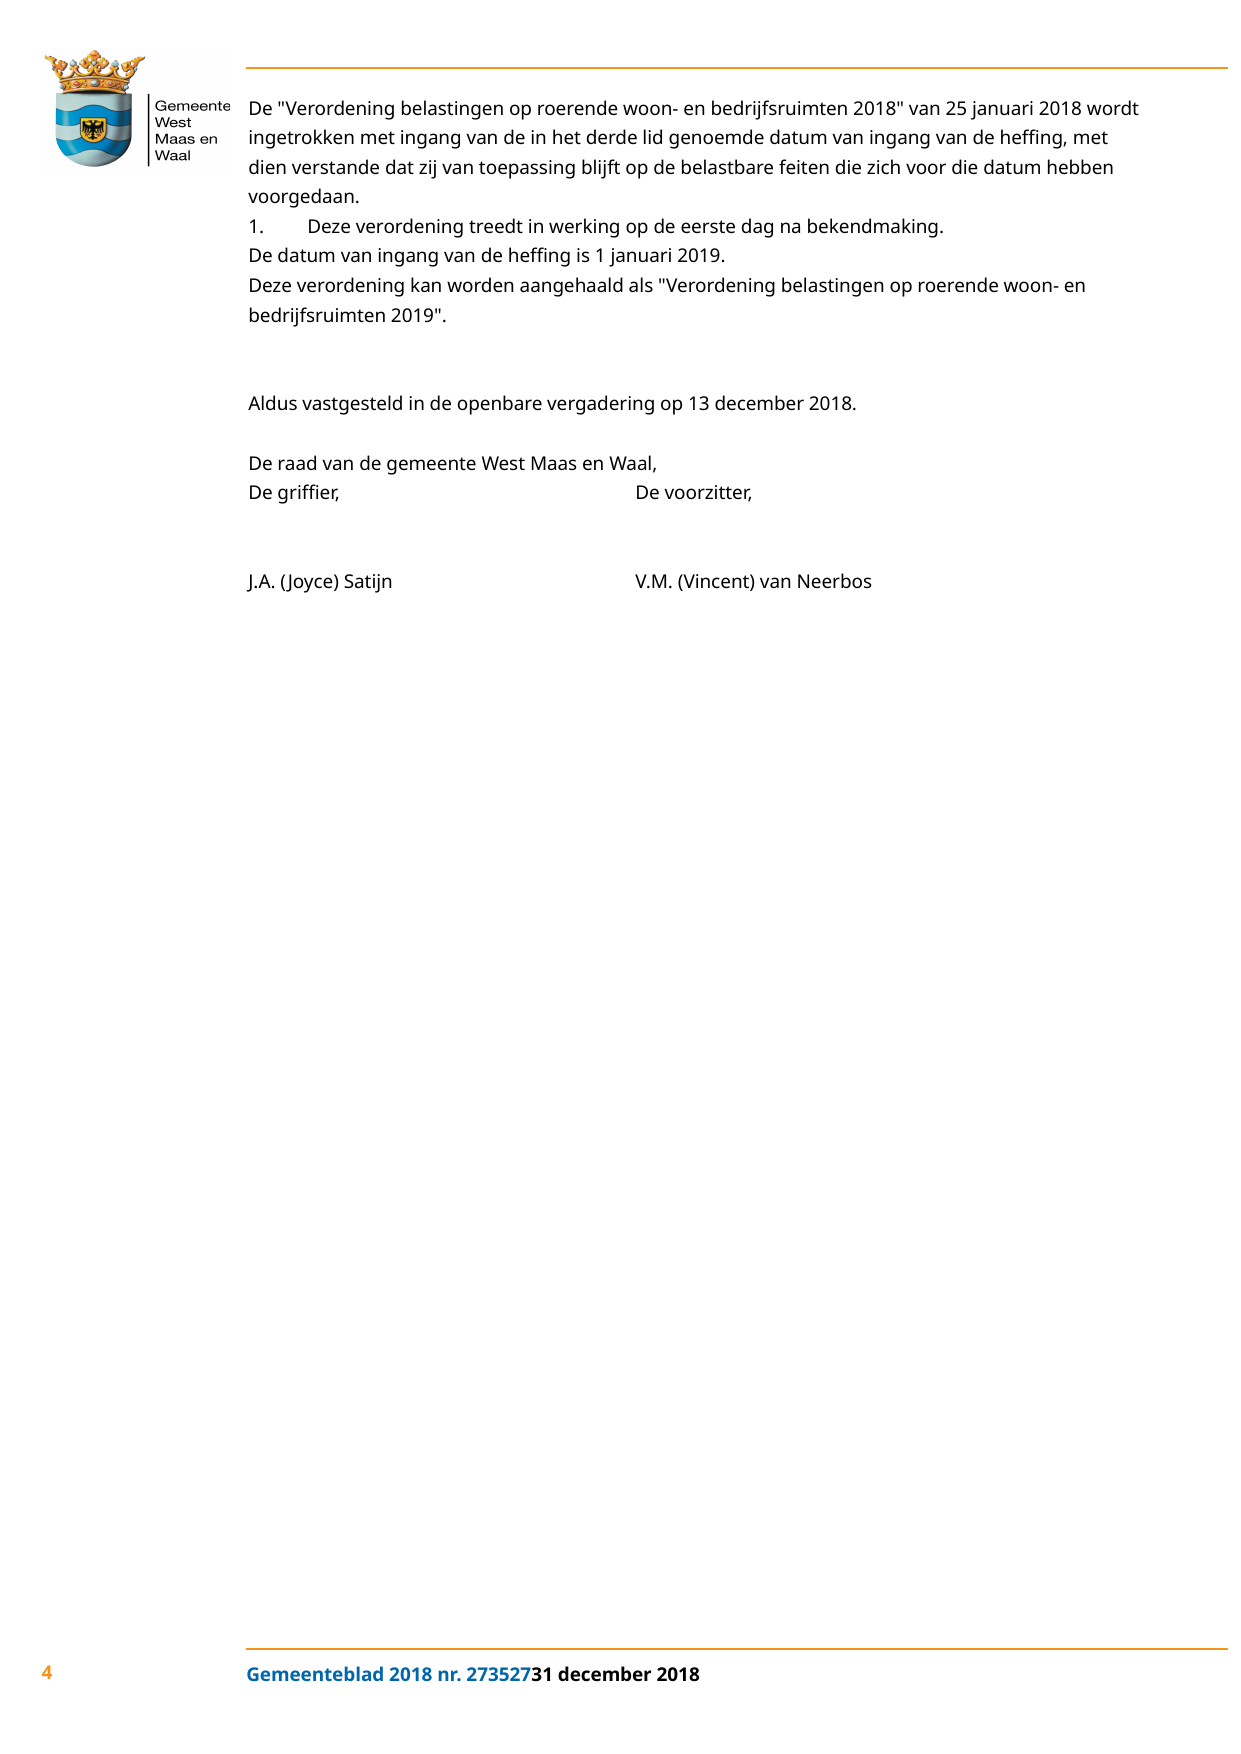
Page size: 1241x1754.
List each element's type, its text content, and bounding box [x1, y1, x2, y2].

text De raad van de gemeente West Maas en Waal, [248, 450, 1152, 476]
text Aldus vastgesteld in de openbare vergadering op 13 december 2018. [248, 391, 1152, 416]
table_header De voorzitter, V.M. (Vincent) van Neerbos [635, 480, 1152, 623]
list Deze verordening treedt in werking op de eerste dag na bekendmaking. [248, 213, 1152, 239]
picture [41, 47, 231, 172]
table_header De griffier, J.A. (Joyce) Satijn [248, 480, 635, 623]
text De datum van ingang van de heffing is 1 januari 2019. [248, 243, 1152, 268]
text Deze verordening kan worden aangehaald als "Verordening belastingen op roerende woon- en bedrijfsruimten 2019". [248, 272, 1152, 328]
text De "Verordening belastingen op roerende woon- en bedrijfsruimten 2018" van 25 januari 2018 wordt ingetrokken met ingang van de in het derde lid genoemde datum van ingang van de heffing, met dien verstande dat zij van toepassing blijft op de belastbare feiten die zich voor die datum hebben voorgedaan. [248, 95, 1152, 209]
